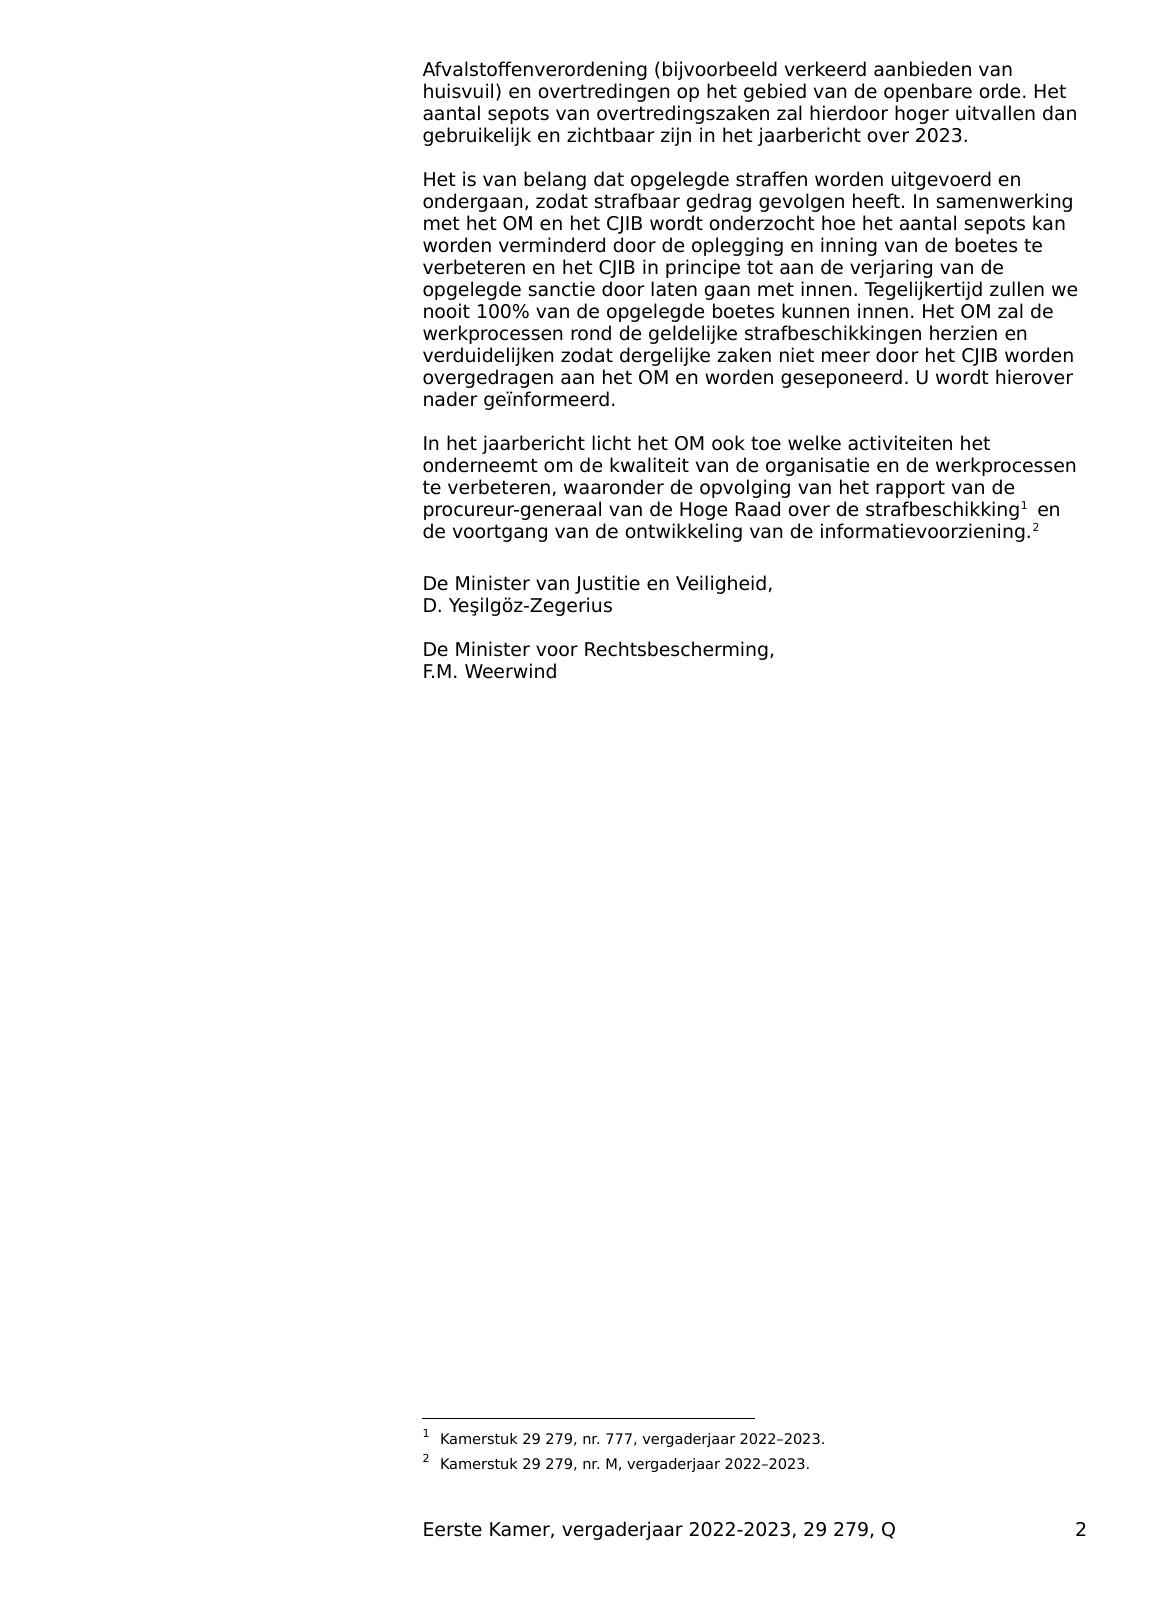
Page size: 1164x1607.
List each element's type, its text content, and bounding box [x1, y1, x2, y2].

text De Minister van Justitie en Veiligheid, D. Yeşilgöz-Zegerius [422, 573, 1087, 617]
text Kamerstuk 29 279, nr. M, vergaderjaar 2022–2023. [422, 1452, 1087, 1474]
text In het jaarbericht licht het OM ook toe welke activiteiten het onderneemt om de kwaliteit van de organisatie en de werkprocessen te verbeteren, waaronder de opvolging van het rapport van de procureur-generaal van de Hoge Raad over de strafbeschikking en de voortgang van de ontwikkeling van de informatievoorziening. [422, 433, 1087, 543]
text De Minister voor Rechtsbescherming, F.M. Weerwind [422, 639, 1087, 683]
text Afvalstoffenverordening (bijvoorbeeld verkeerd aanbieden van huisvuil) en overtredingen op het gebied van de openbare orde. Het aantal sepots van overtredingszaken zal hierdoor hoger uitvallen dan gebruikelijk en zichtbaar zijn in het jaarbericht over 2023. [422, 59, 1087, 147]
text Kamerstuk 29 279, nr. 777, vergaderjaar 2022–2023. [422, 1427, 1087, 1449]
text Het is van belang dat opgelegde straffen worden uitgevoerd en ondergaan, zodat strafbaar gedrag gevolgen heeft. In samenwerking met het OM en het CJIB wordt onderzocht hoe het aantal sepots kan worden verminderd door de oplegging en inning van de boetes te verbeteren en het CJIB in principe tot aan de verjaring van de opgelegde sanctie door laten gaan met innen. Tegelijkertijd zullen we nooit 100% van de opgelegde boetes kunnen innen. Het OM zal de werkprocessen rond de geldelijke strafbeschikkingen herzien en verduidelijken zodat dergelijke zaken niet meer door het CJIB worden overgedragen aan het OM en worden geseponeerd. U wordt hierover nader geïnformeerd. [422, 169, 1087, 411]
